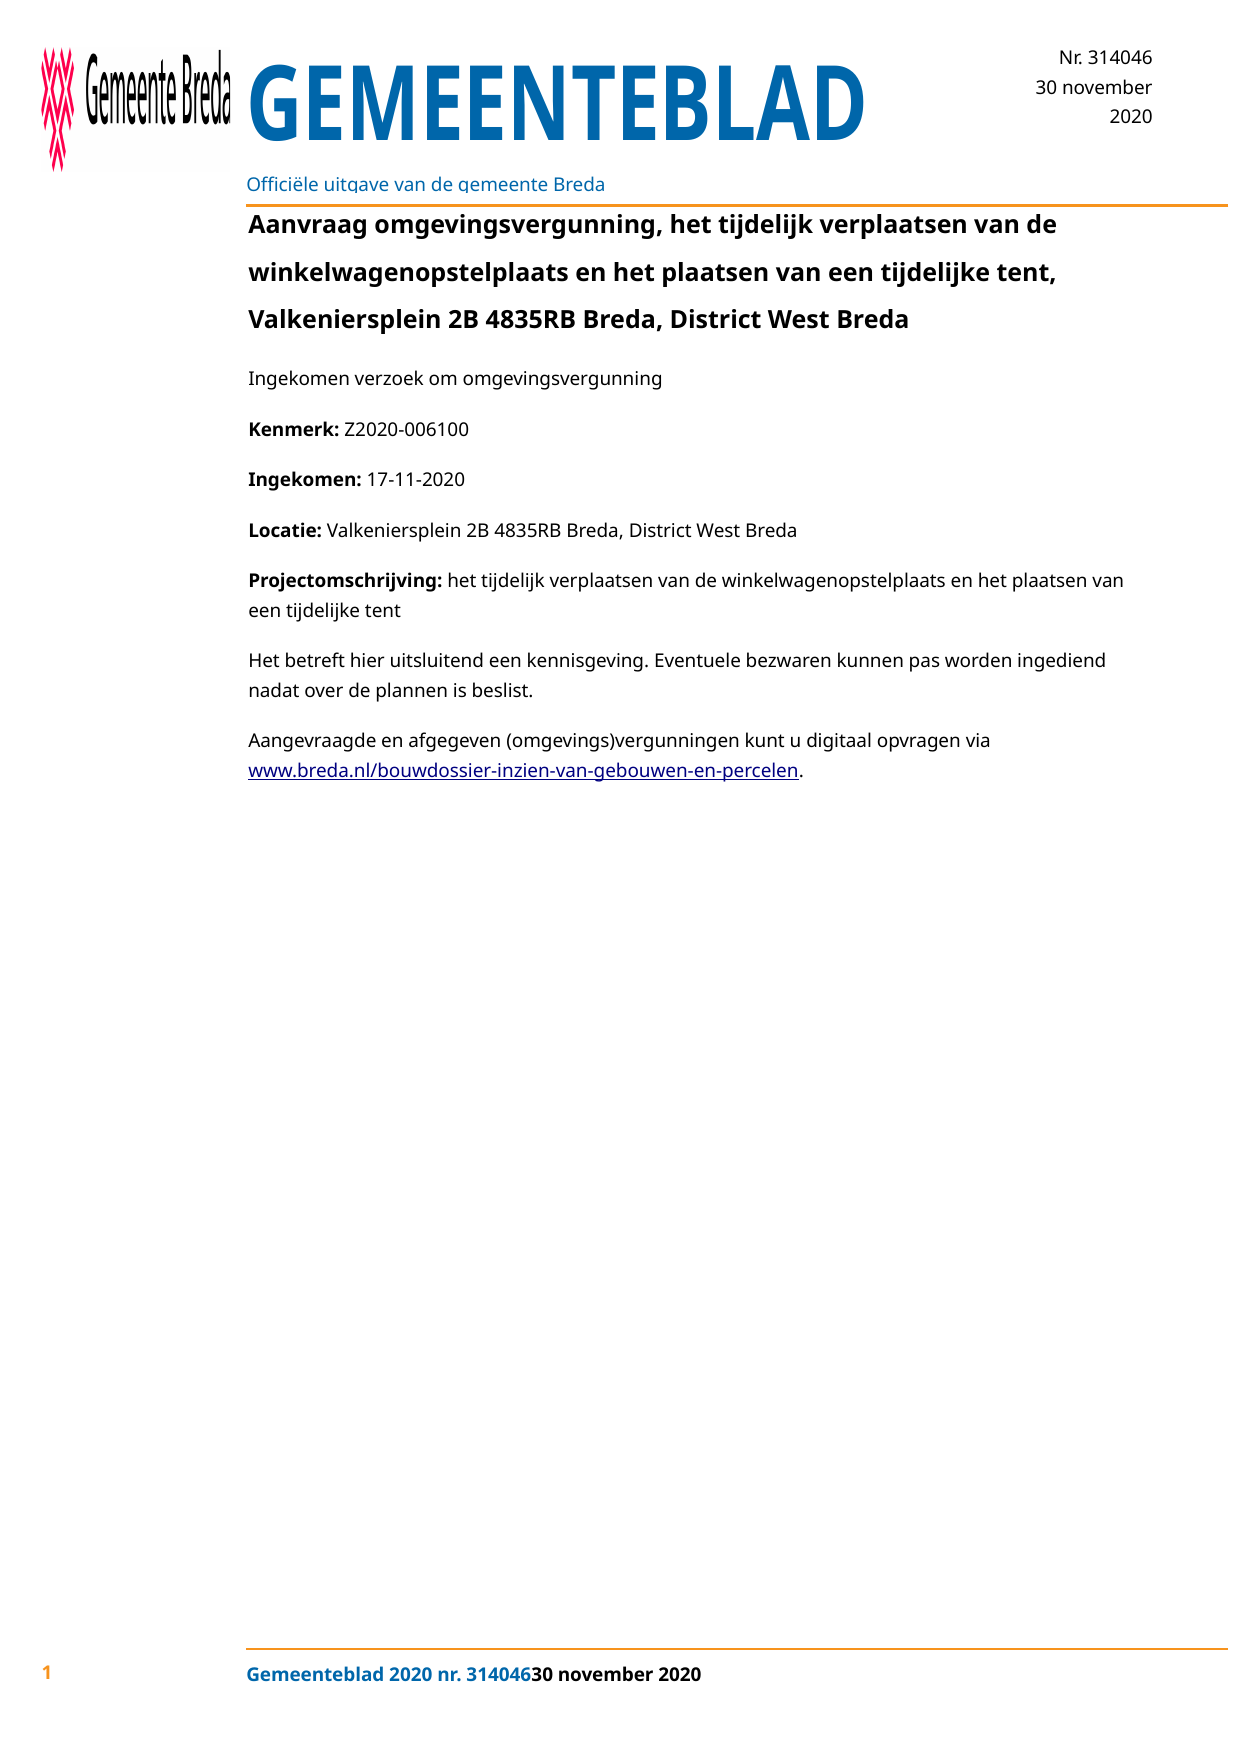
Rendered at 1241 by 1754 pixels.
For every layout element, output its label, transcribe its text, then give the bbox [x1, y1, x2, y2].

text Ingekomen: 17-11-2020 [248, 466, 1152, 492]
text Locatie: Valkeniersplein 2B 4835RB Breda, District West Breda [248, 517, 1152, 542]
text Ingekomen verzoek om omgevingsvergunning [248, 366, 1152, 391]
text Kenmerk: Z2020-006100 [248, 416, 1152, 442]
text Projectomschrijving: het tijdelijk verplaatsen van de winkelwagenopstelplaats en het plaatsen van een tijdelijke tent [248, 567, 1152, 622]
text Aanvraag omgevingsvergunning, het tijdelijk verplaatsen van de winkelwagenopstelplaats en het plaatsen van een tijdelijke tent, Valkeniersplein 2B 4835RB Breda, District West Breda [248, 207, 1152, 336]
picture [41, 47, 231, 172]
text Het betreft hier uitsluitend een kennisgeving. Eventuele bezwaren kunnen pas worden ingediend nadat over de plannen is beslist. [248, 647, 1152, 702]
text Aangevraagde en afgegeven (omgevings)vergunningen kunt u digitaal opvragen via www.breda.nl/bouwdossier-inzien-van-gebouwen-en-percelen. [248, 727, 1152, 782]
